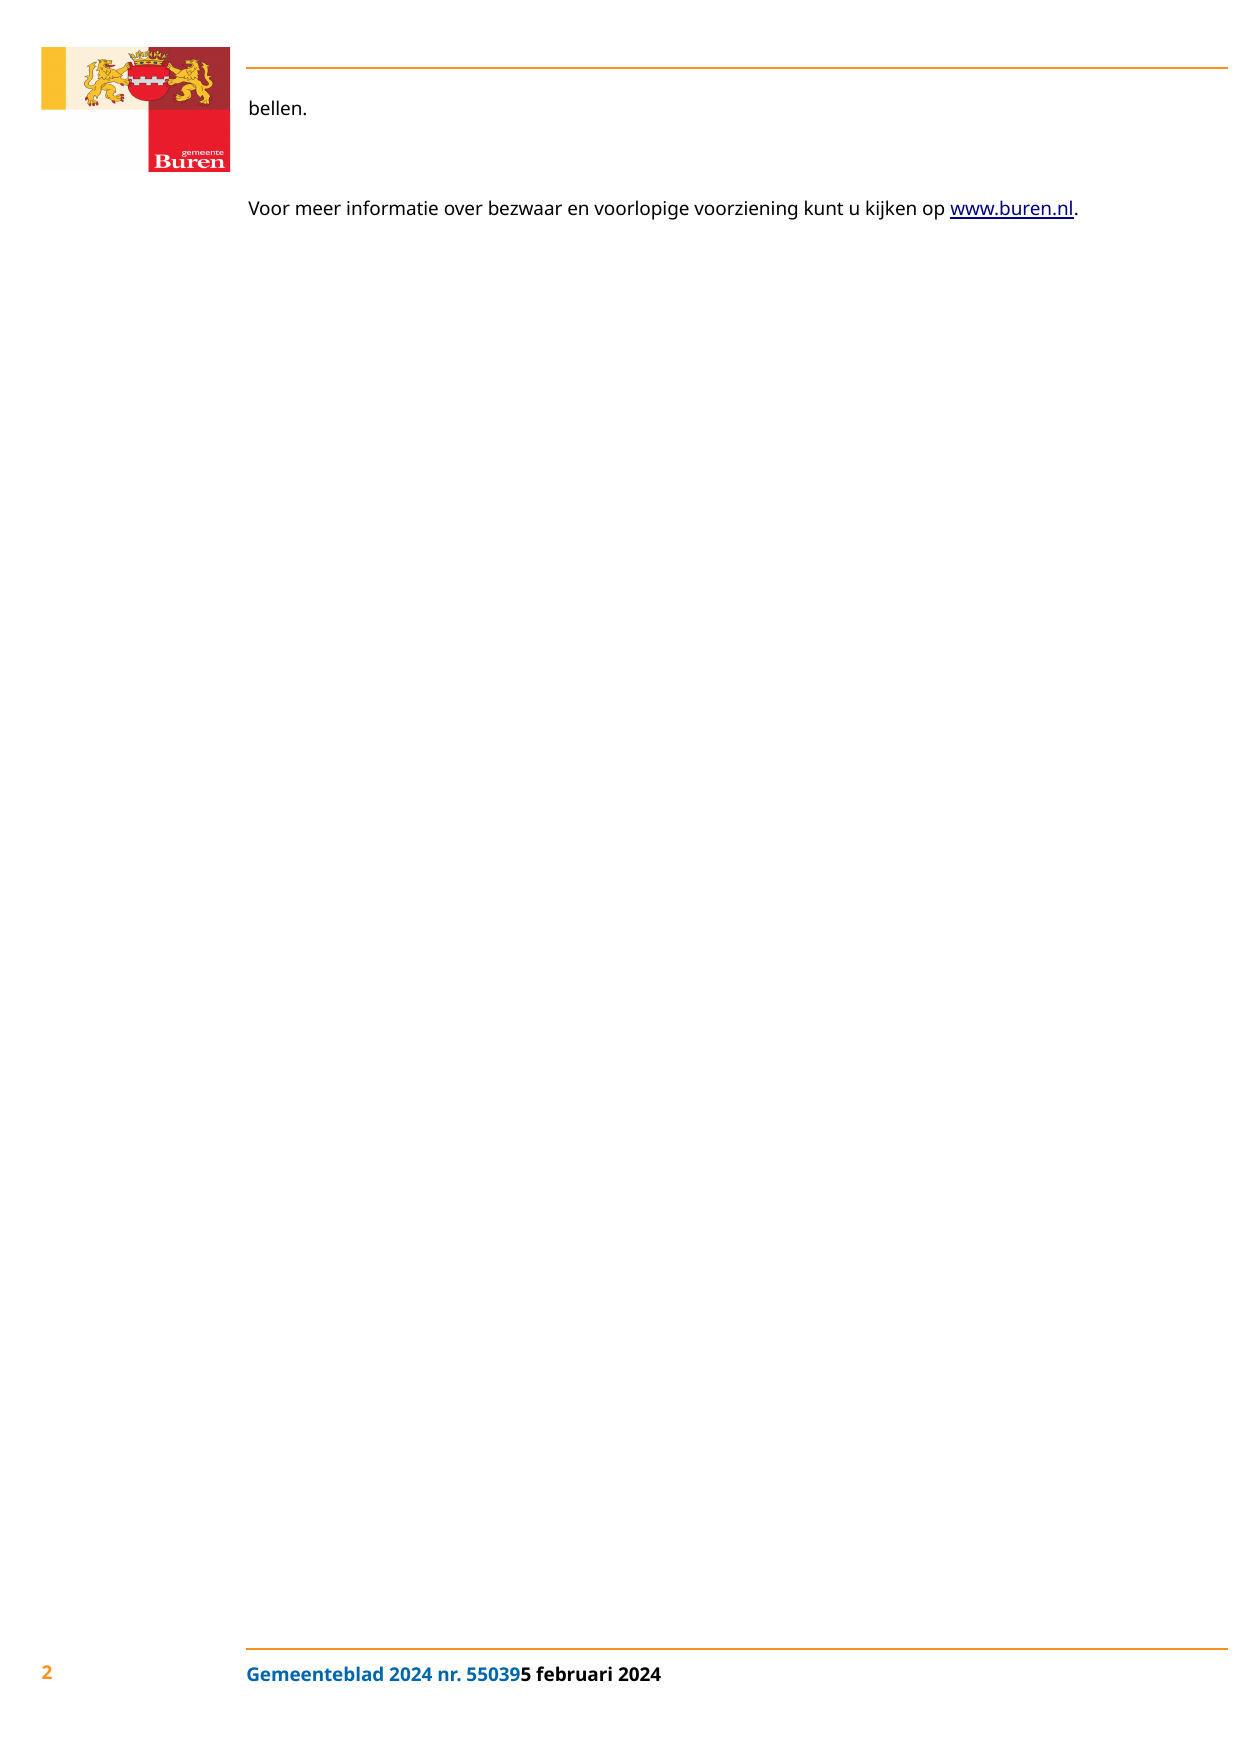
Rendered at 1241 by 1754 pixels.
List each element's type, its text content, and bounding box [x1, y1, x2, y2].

text Voor meer informatie over bezwaar en voorlopige voorziening kunt u kijken op www.buren.nl. [248, 196, 1152, 221]
picture [41, 47, 231, 172]
text bellen. [248, 95, 1152, 121]
